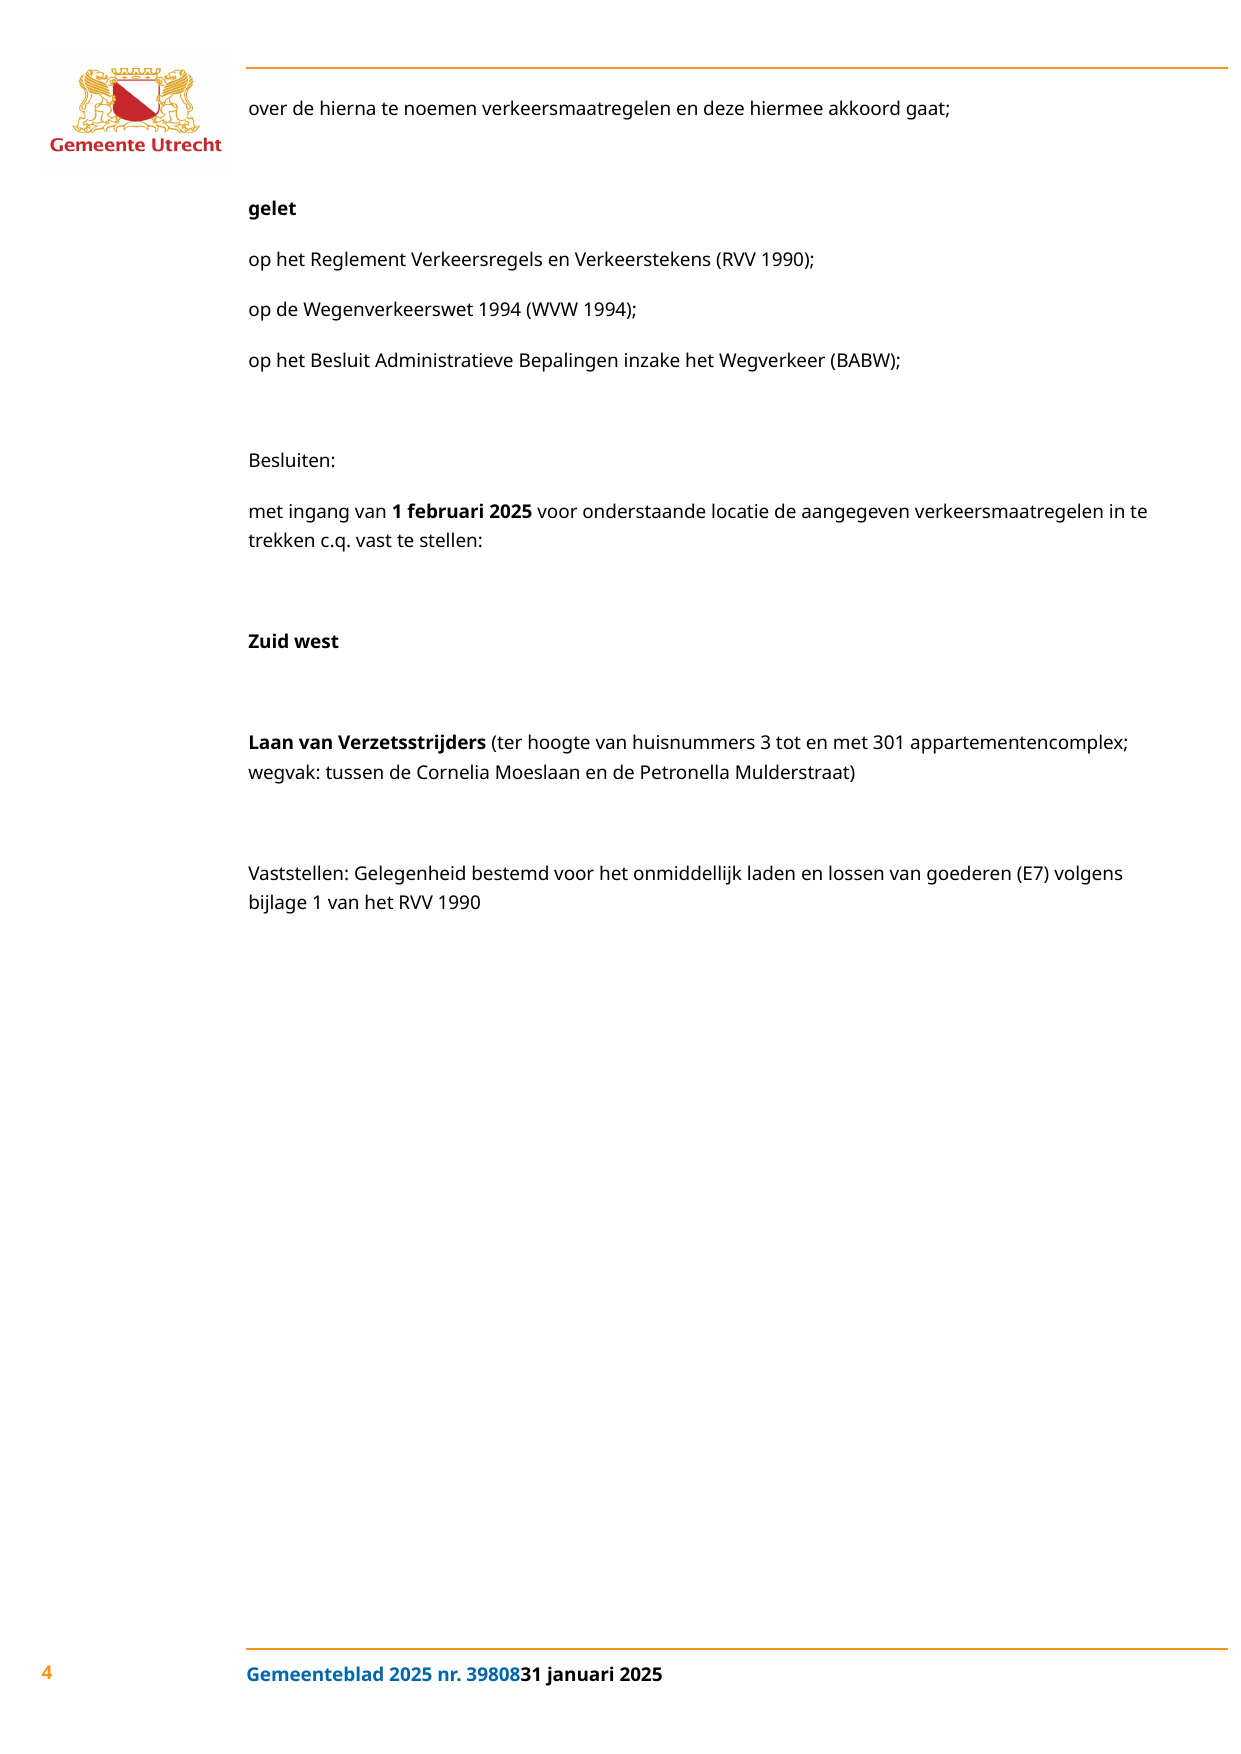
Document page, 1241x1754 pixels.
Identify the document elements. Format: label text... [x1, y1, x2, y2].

text gelet [248, 196, 1152, 221]
text op het Reglement Verkeersregels en Verkeerstekens (RVV 1990); [248, 246, 1152, 272]
text over de hierna te noemen verkeersmaatregelen en deze hiermee akkoord gaat; [248, 95, 1152, 121]
text op het Besluit Administratieve Bepalingen inzake het Wegverkeer (BABW); [248, 347, 1152, 373]
text Vaststellen: Gelegenheid bestemd voor het onmiddellijk laden en lossen van goederen (E7) volgens bijlage 1 van het RVV 1990 [248, 860, 1152, 915]
picture [41, 47, 231, 172]
text met ingang van 1 februari 2025 voor onderstaande locatie de aangegeven verkeersmaatregelen in te trekken c.q. vast te stellen: [248, 498, 1152, 553]
text Besluiten: [248, 448, 1152, 473]
text op de Wegenverkeerswet 1994 (WVW 1994); [248, 296, 1152, 322]
text Zuid west [248, 628, 1152, 654]
text Laan van Verzetsstrijders (ter hoogte van huisnummers 3 tot en met 301 appartementencomplex; wegvak: tussen de Cornelia Moeslaan en de Petronella Mulderstraat) [248, 729, 1152, 785]
